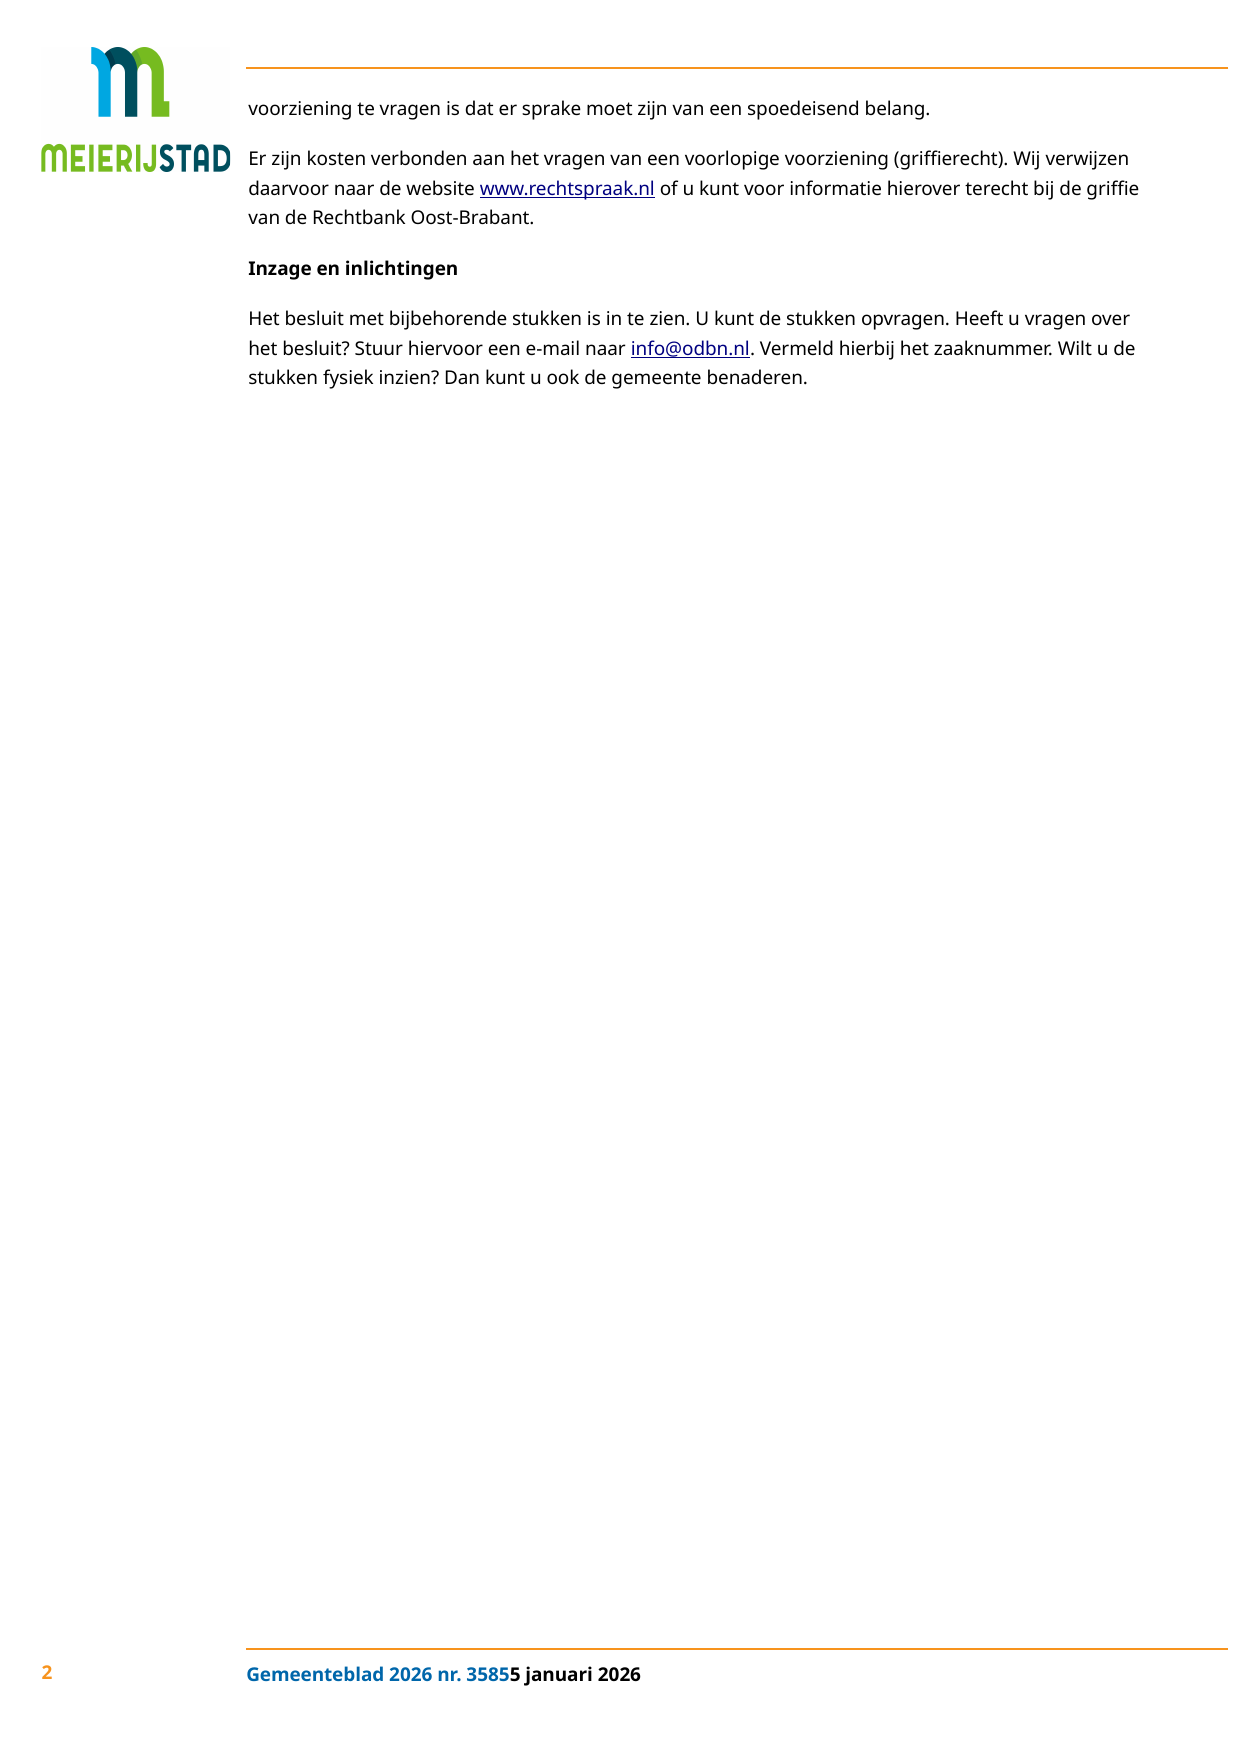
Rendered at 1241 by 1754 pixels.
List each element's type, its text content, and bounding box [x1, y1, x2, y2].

text voorziening te vragen is dat er sprake moet zijn van een spoedeisend belang. [248, 95, 1152, 121]
text Het besluit met bijbehorende stukken is in te zien. U kunt de stukken opvragen. Heeft u vragen over het besluit? Stuur hiervoor een e-mail naar info@odbn.nl. Vermeld hierbij het zaaknummer. Wilt u de stukken fysiek inzien? Dan kunt u ook de gemeente benaderen. [248, 305, 1152, 390]
text Er zijn kosten verbonden aan het vragen van een voorlopige voorziening (griffierecht). Wij verwijzen daarvoor naar de website www.rechtspraak.nl of u kunt voor informatie hierover terecht bij de griffie van de Rechtbank Oost-Brabant. [248, 145, 1152, 230]
text Inzage en inlichtingen [248, 255, 1152, 281]
picture [41, 47, 231, 172]
